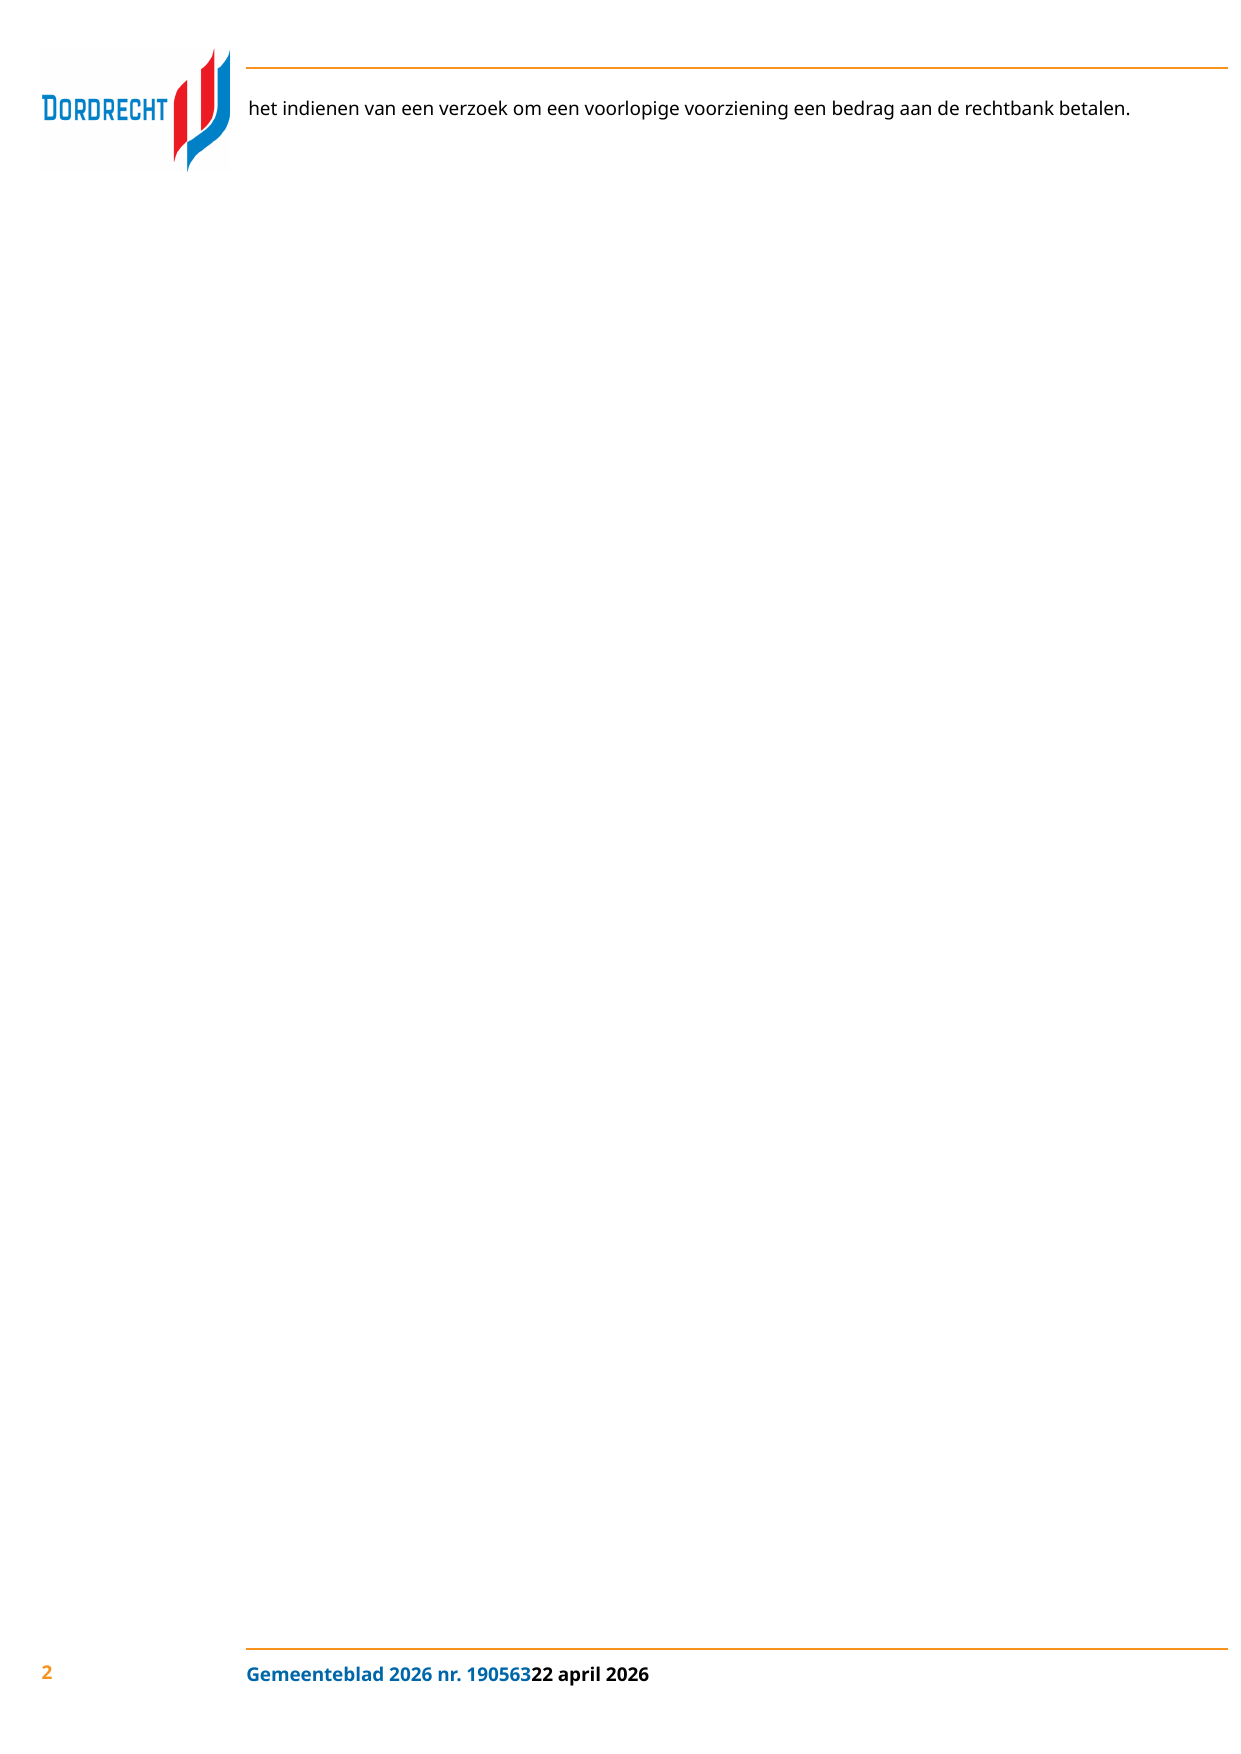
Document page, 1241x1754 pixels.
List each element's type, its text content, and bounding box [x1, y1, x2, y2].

picture [41, 47, 231, 172]
text het indienen van een verzoek om een voorlopige voorziening een bedrag aan de rechtbank betalen. [248, 95, 1152, 121]
